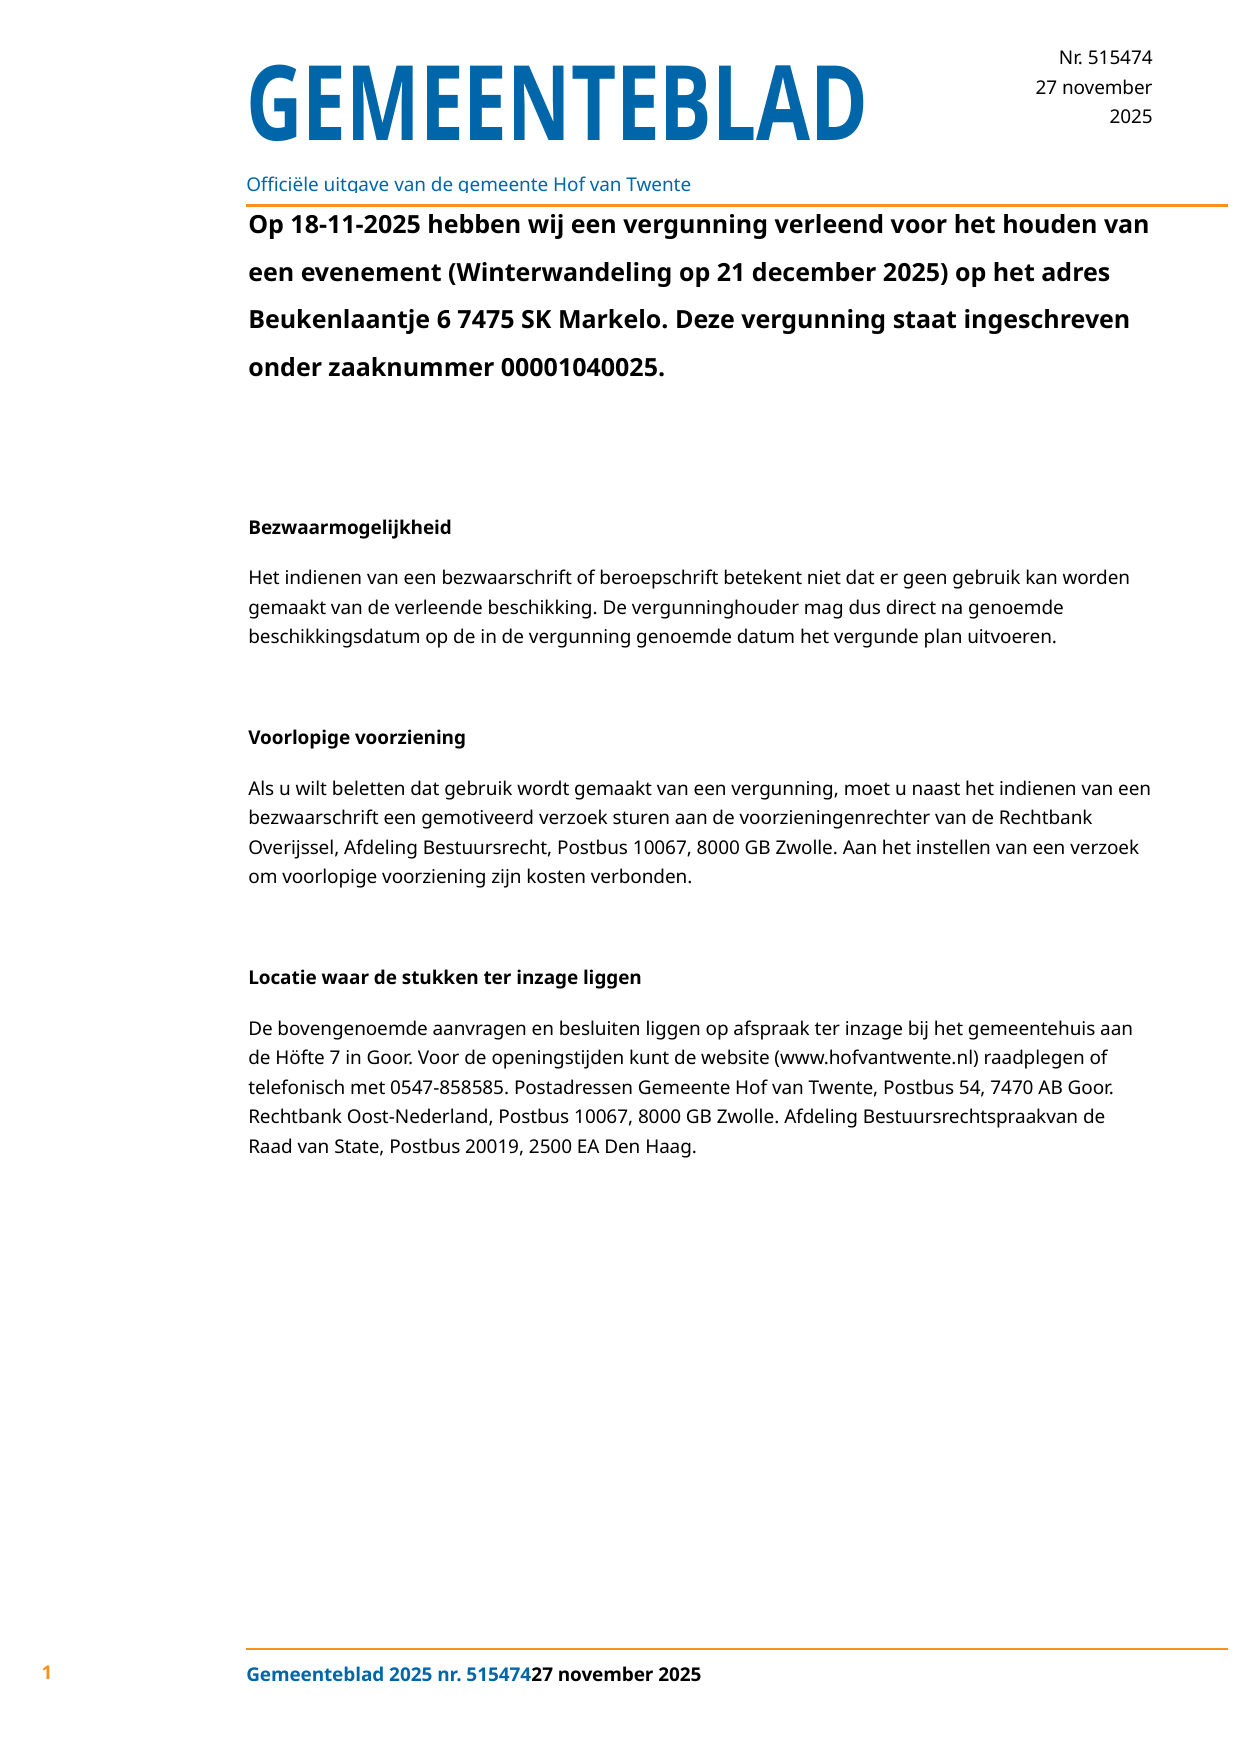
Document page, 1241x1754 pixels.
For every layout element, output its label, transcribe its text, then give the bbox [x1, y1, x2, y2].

picture [41, 47, 231, 172]
text Het indienen van een bezwaarschrift of beroepschrift betekent niet dat er geen gebruik kan worden gemaakt van de verleende beschikking. De vergunninghouder mag dus direct na genoemde beschikkingsdatum op de in de vergunning genoemde datum het vergunde plan uitvoeren. [248, 564, 1152, 649]
text Bezwaarmogelijkheid [248, 514, 1152, 540]
text Voorlopige voorziening [248, 724, 1152, 750]
text Locatie waar de stukken ter inzage liggen [248, 964, 1152, 990]
text Op 18-11-2025 hebben wij een vergunning verleend voor het houden van een evenement (Winterwandeling op 21 december 2025) op het adres Beukenlaantje 6 7475 SK Markelo. Deze vergunning staat ingeschreven onder zaaknummer 00001040025. [248, 207, 1152, 384]
text De bovengenoemde aanvragen en besluiten liggen op afspraak ter inzage bij het gemeentehuis aan de Höfte 7 in Goor. Voor de openingstijden kunt de website (www.hofvantwente.nl) raadplegen of telefonisch met 0547-858585. Postadressen Gemeente Hof van Twente, Postbus 54, 7470 AB Goor. Rechtbank Oost-Nederland, Postbus 10067, 8000 GB Zwolle. Afdeling Bestuursrechtspraakvan de Raad van State, Postbus 20019, 2500 EA Den Haag. [248, 1015, 1152, 1159]
text Als u wilt beletten dat gebruik wordt gemaakt van een vergunning, moet u naast het indienen van een bezwaarschrift een gemotiveerd verzoek sturen aan de voorzieningenrechter van de Rechtbank Overijssel, Afdeling Bestuursrecht, Postbus 10067, 8000 GB Zwolle. Aan het instellen van een verzoek om voorlopige voorziening zijn kosten verbonden. [248, 775, 1152, 889]
